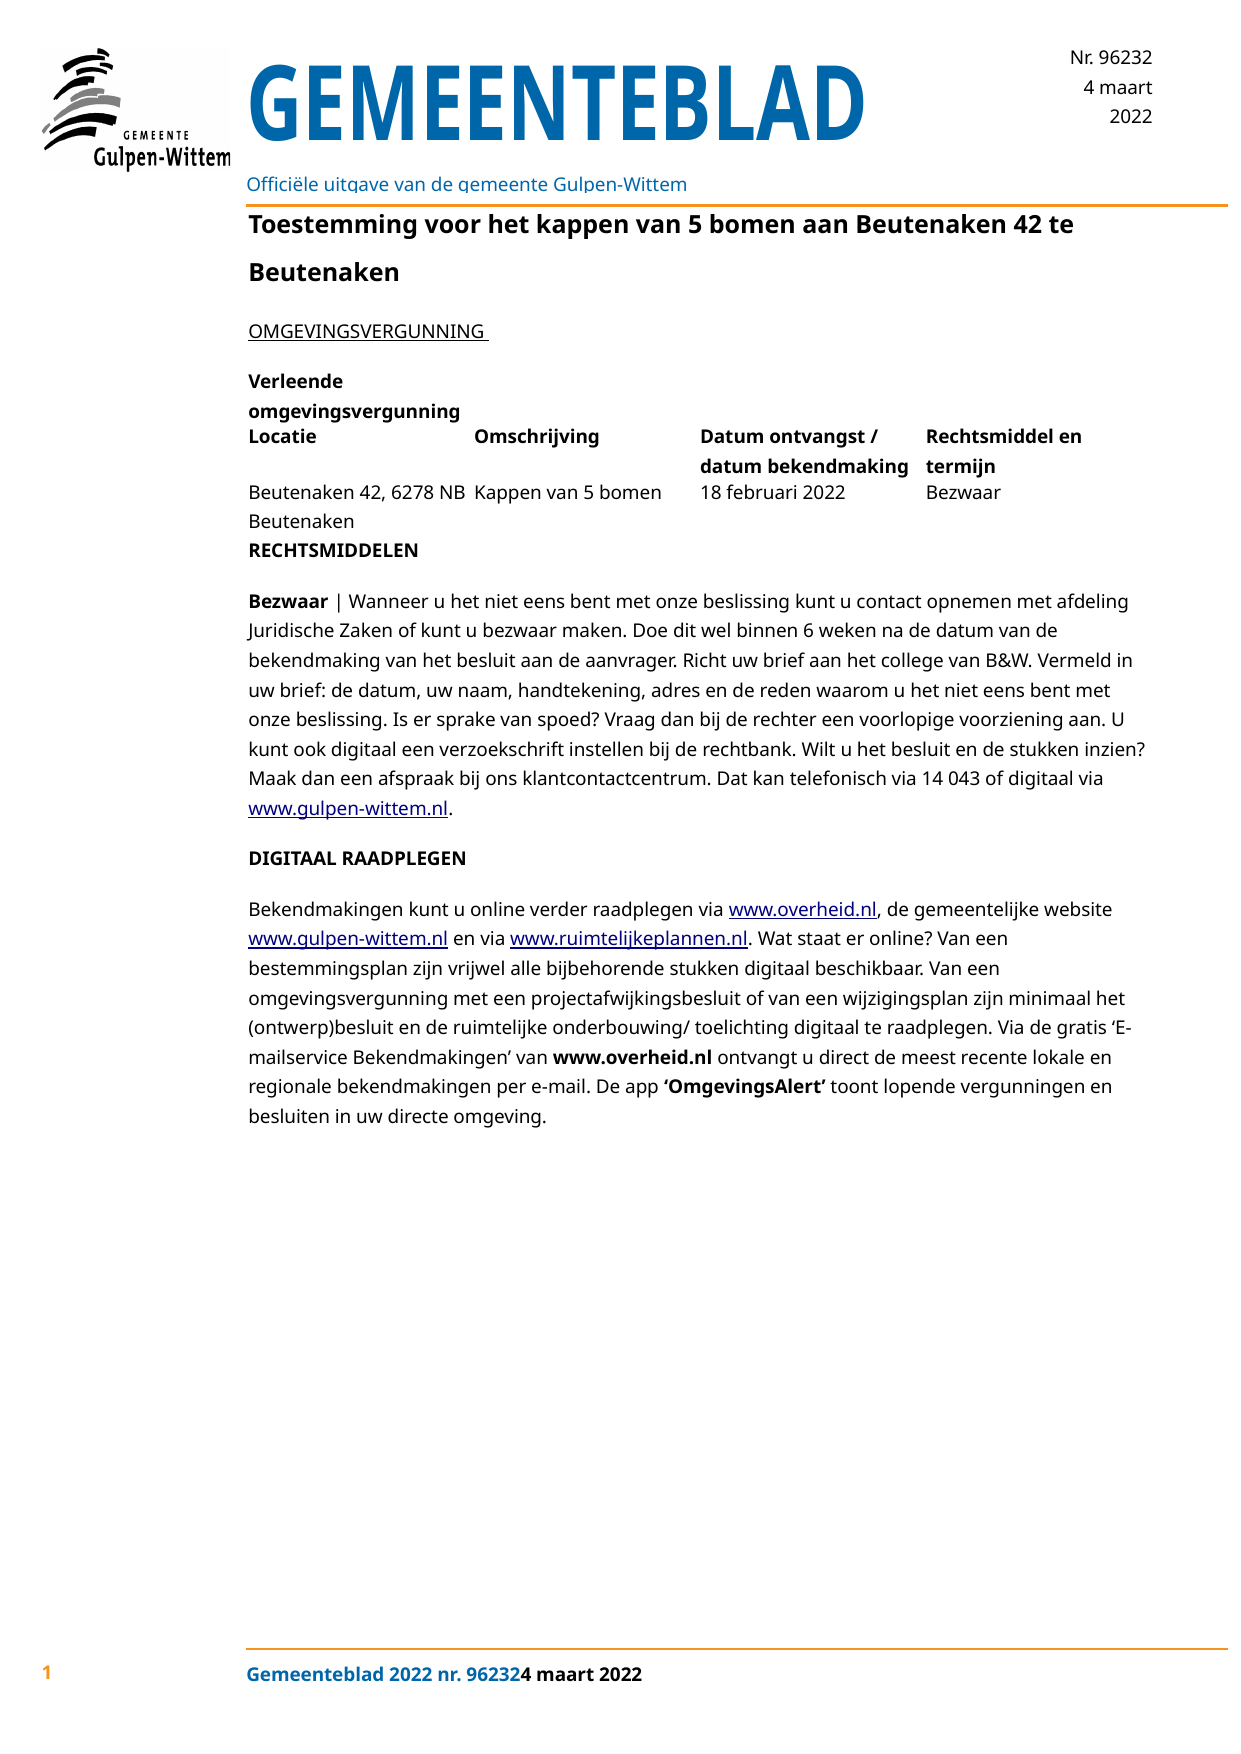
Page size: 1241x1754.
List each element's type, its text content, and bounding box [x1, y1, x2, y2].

table_cell Locatie [248, 424, 474, 479]
text Bezwaar | Wanneer u het niet eens bent met onze beslissing kunt u contact opnemen met afdeling Juridische Zaken of kunt u bezwaar maken. Doe dit wel binnen 6 weken na de datum van de bekendmaking van het besluit aan de aanvrager. Richt uw brief aan het college van B&W. Vermeld in uw brief: de datum, uw naam, handtekening, adres en de reden waarom u het niet eens bent met onze beslissing. Is er sprake van spoed? Vraag dan bij de rechter een voorlopige voorziening aan. U kunt ook digitaal een verzoekschrift instellen bij de rechtbank. Wilt u het besluit en de stukken inzien? Maak dan een afspraak bij ons klantcontactcentrum. Dat kan telefonisch via 14 043 of digitaal via www.gulpen-wittem.nl. [248, 588, 1152, 821]
table_cell Omschrijving [474, 424, 700, 479]
table_header [926, 369, 1152, 424]
table_cell Beutenaken 42, 6278 NB Beutenaken [248, 479, 474, 534]
table_cell Rechtsmiddel en termijn [926, 424, 1152, 479]
table_cell 18 februari 2022 [700, 479, 926, 534]
picture [41, 47, 231, 172]
text Toestemming voor het kappen van 5 bomen aan Beutenaken 42 te Beutenaken [248, 207, 1152, 288]
table_cell Kappen van 5 bomen [474, 479, 700, 534]
text OMGEVINGSVERGUNNING [248, 318, 1152, 344]
table_header [700, 369, 926, 424]
table_cell Bezwaar [926, 479, 1152, 534]
text RECHTSMIDDELEN [248, 538, 1152, 563]
text DIGITAAL RAADPLEGEN [248, 846, 1152, 871]
table_header [474, 369, 700, 424]
table_cell Datum ontvangst / datum bekendmaking [700, 424, 926, 479]
table_header Verleende omgevingsvergunning [248, 369, 474, 424]
text Bekendmakingen kunt u online verder raadplegen via www.overheid.nl, de gemeentelijke website www.gulpen-wittem.nl en via www.ruimtelijkeplannen.nl. Wat staat er online? Van een bestemmingsplan zijn vrijwel alle bijbehorende stukken digitaal beschikbaar. Van een omgevingsvergunning met een projectafwijkingsbesluit of van een wijzigingsplan zijn minimaal het (ontwerp)besluit en de ruimtelijke onderbouwing/ toelichting digitaal te raadplegen. Via de gratis ‘E-mailservice Bekendmakingen’ van www.overheid.nl ontvangt u direct de meest recente lokale en regionale bekendmakingen per e-mail. De app ‘OmgevingsAlert’ toont lopende vergunningen en besluiten in uw directe omgeving. [248, 896, 1152, 1129]
